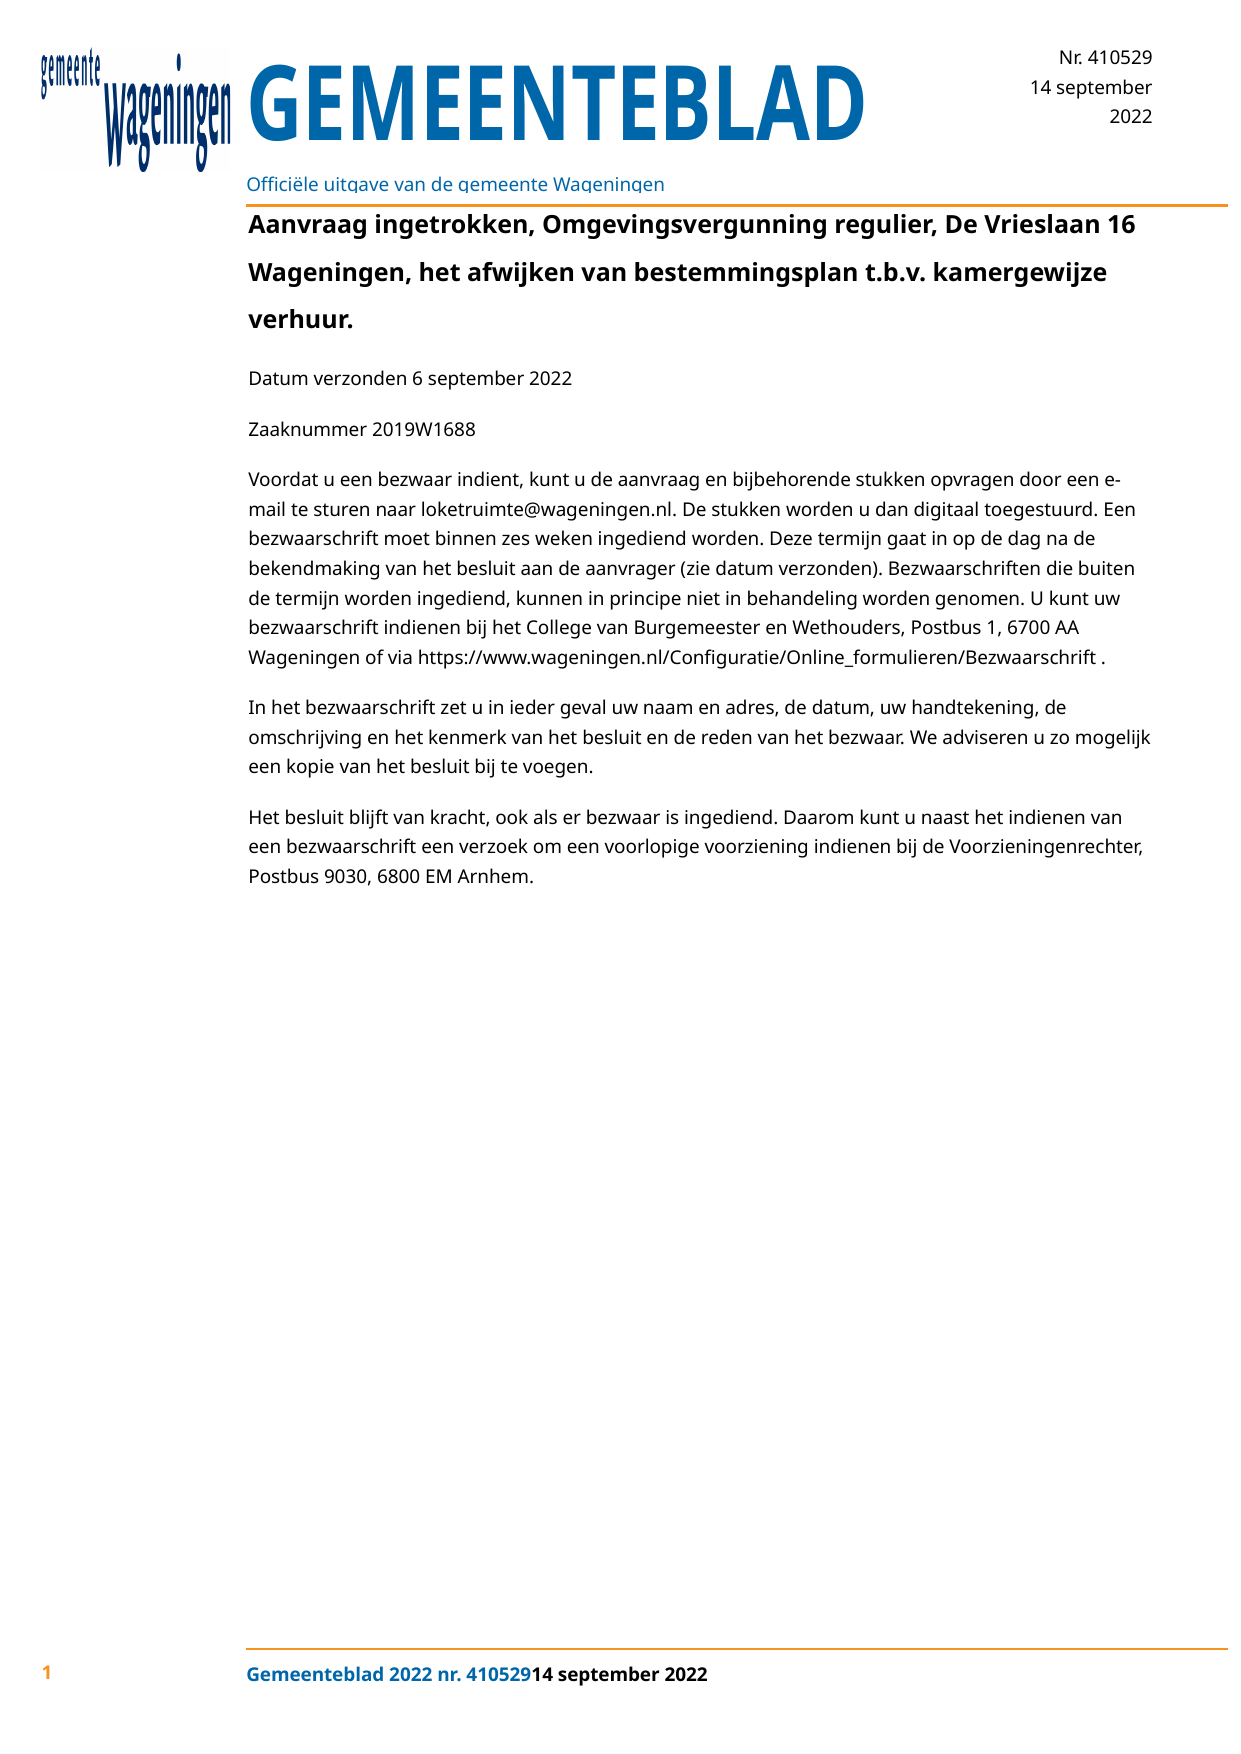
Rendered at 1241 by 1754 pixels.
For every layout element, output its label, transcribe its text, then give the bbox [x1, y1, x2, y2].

text Datum verzonden 6 september 2022 [248, 366, 1152, 391]
text Zaaknummer 2019W1688 [248, 416, 1152, 442]
text Aanvraag ingetrokken, Omgevingsvergunning regulier, De Vrieslaan 16 Wageningen, het afwijken van bestemmingsplan t.b.v. kamergewijze verhuur. [248, 207, 1152, 336]
text In het bezwaarschrift zet u in ieder geval uw naam en adres, de datum, uw handtekening, de omschrijving en het kenmerk van het besluit en de reden van het bezwaar. We adviseren u zo mogelijk een kopie van het besluit bij te voegen. [248, 694, 1152, 779]
picture [41, 47, 231, 172]
text Het besluit blijft van kracht, ook als er bezwaar is ingediend. Daarom kunt u naast het indienen van een bezwaarschrift een verzoek om een voorlopige voorziening indienen bij de Voorzieningenrechter, Postbus 9030, 6800 EM Arnhem. [248, 804, 1152, 889]
text Voordat u een bezwaar indient, kunt u de aanvraag en bijbehorende stukken opvragen door een e-mail te sturen naar loketruimte@wageningen.nl. De stukken worden u dan digitaal toegestuurd. Een bezwaarschrift moet binnen zes weken ingediend worden. Deze termijn gaat in op de dag na de bekendmaking van het besluit aan de aanvrager (zie datum verzonden). Bezwaarschriften die buiten de termijn worden ingediend, kunnen in principe niet in behandeling worden genomen. U kunt uw bezwaarschrift indienen bij het College van Burgemeester en Wethouders, Postbus 1, 6700 AA Wageningen of via https://www.wageningen.nl/Configuratie/Online_formulieren/Bezwaarschrift . [248, 466, 1152, 669]
